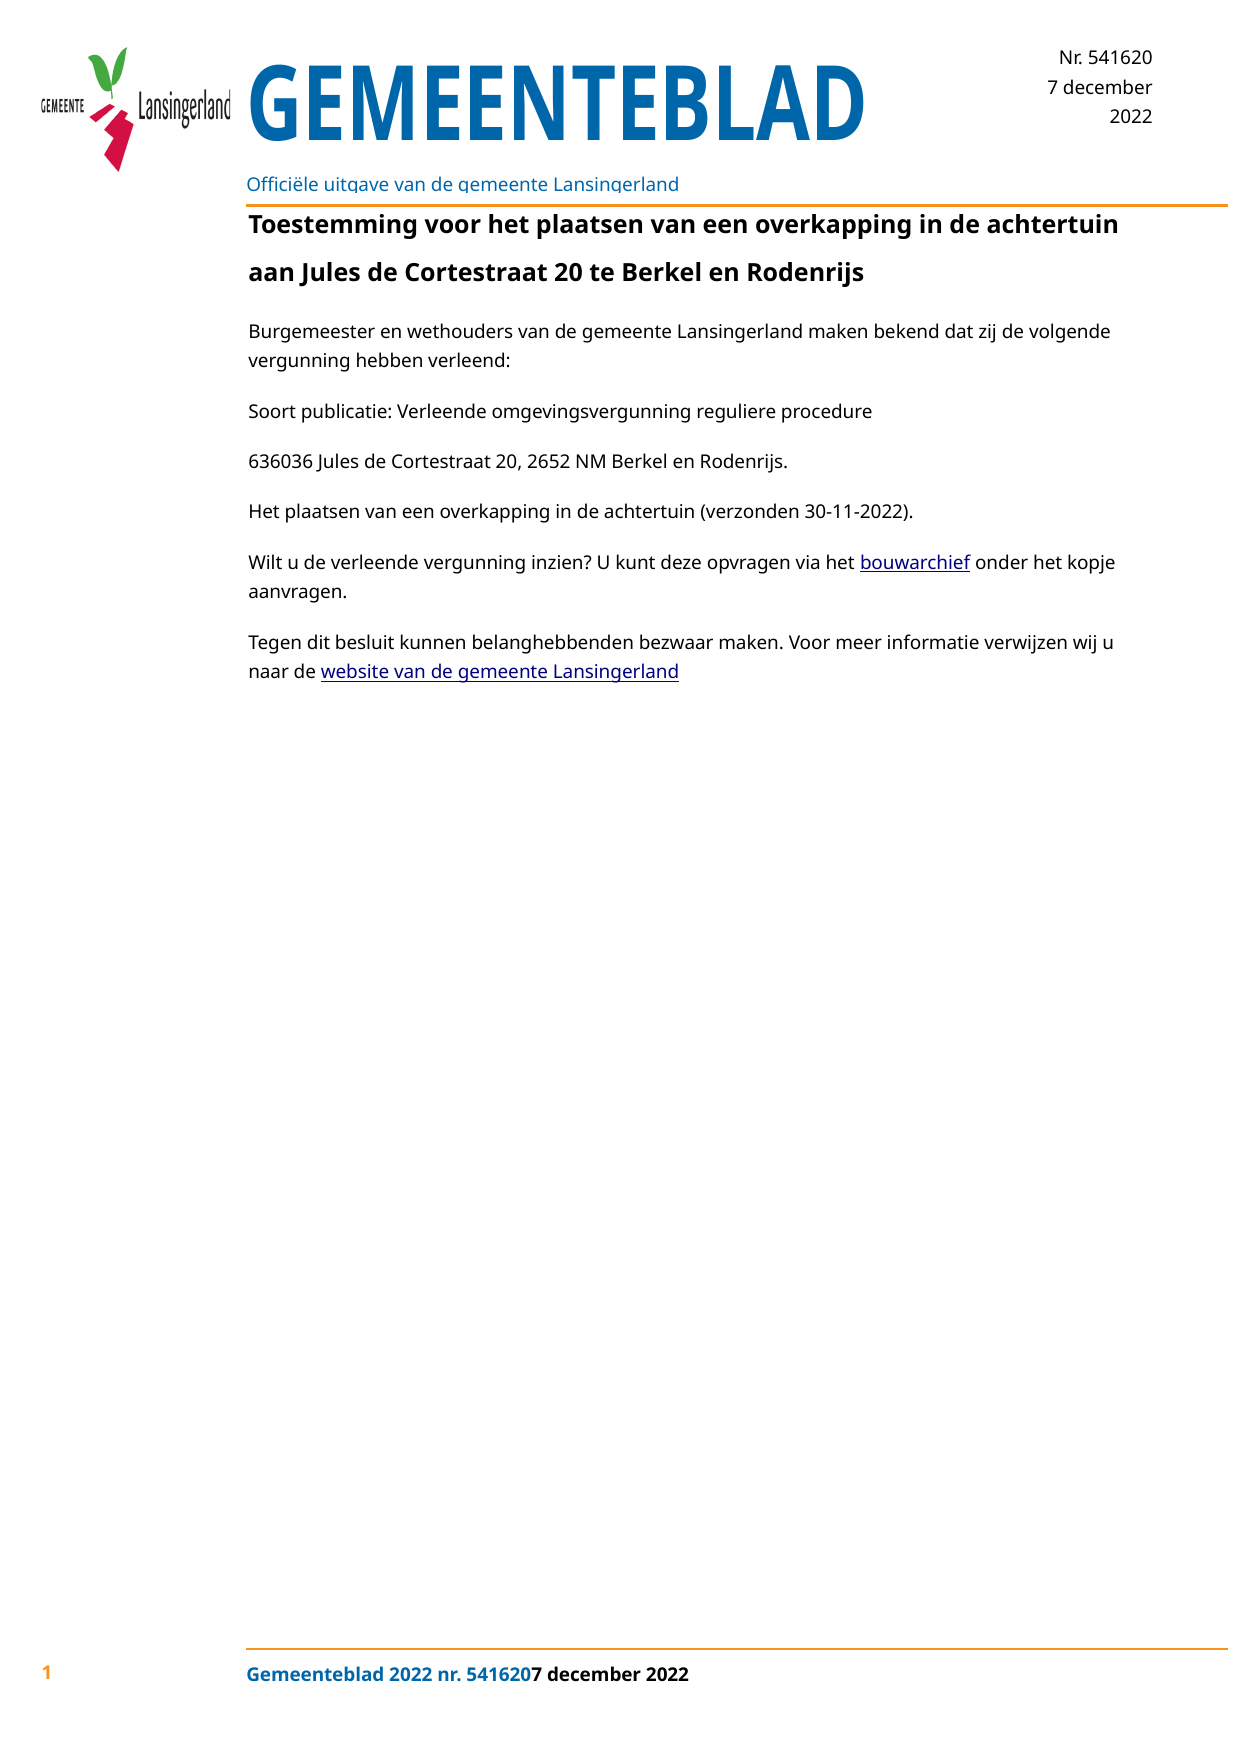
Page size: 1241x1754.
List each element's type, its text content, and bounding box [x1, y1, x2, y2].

picture [41, 47, 231, 172]
text Burgemeester en wethouders van de gemeente Lansingerland maken bekend dat zij de volgende vergunning hebben verleend: [248, 318, 1152, 373]
text Het plaatsen van een overkapping in de achtertuin (verzonden 30-11-2022). [248, 499, 1152, 524]
text Tegen dit besluit kunnen belanghebbenden bezwaar maken. Voor meer informatie verwijzen wij u naar de website van de gemeente Lansingerland [248, 629, 1152, 684]
text 636036 Jules de Cortestraat 20, 2652 NM Berkel en Rodenrijs. [248, 448, 1152, 474]
text Wilt u de verleende vergunning inzien? U kunt deze opvragen via het bouwarchief onder het kopje aanvragen. [248, 549, 1152, 604]
text Toestemming voor het plaatsen van een overkapping in de achtertuin aan Jules de Cortestraat 20 te Berkel en Rodenrijs [248, 207, 1152, 288]
text Soort publicatie: Verleende omgevingsvergunning reguliere procedure [248, 398, 1152, 424]
